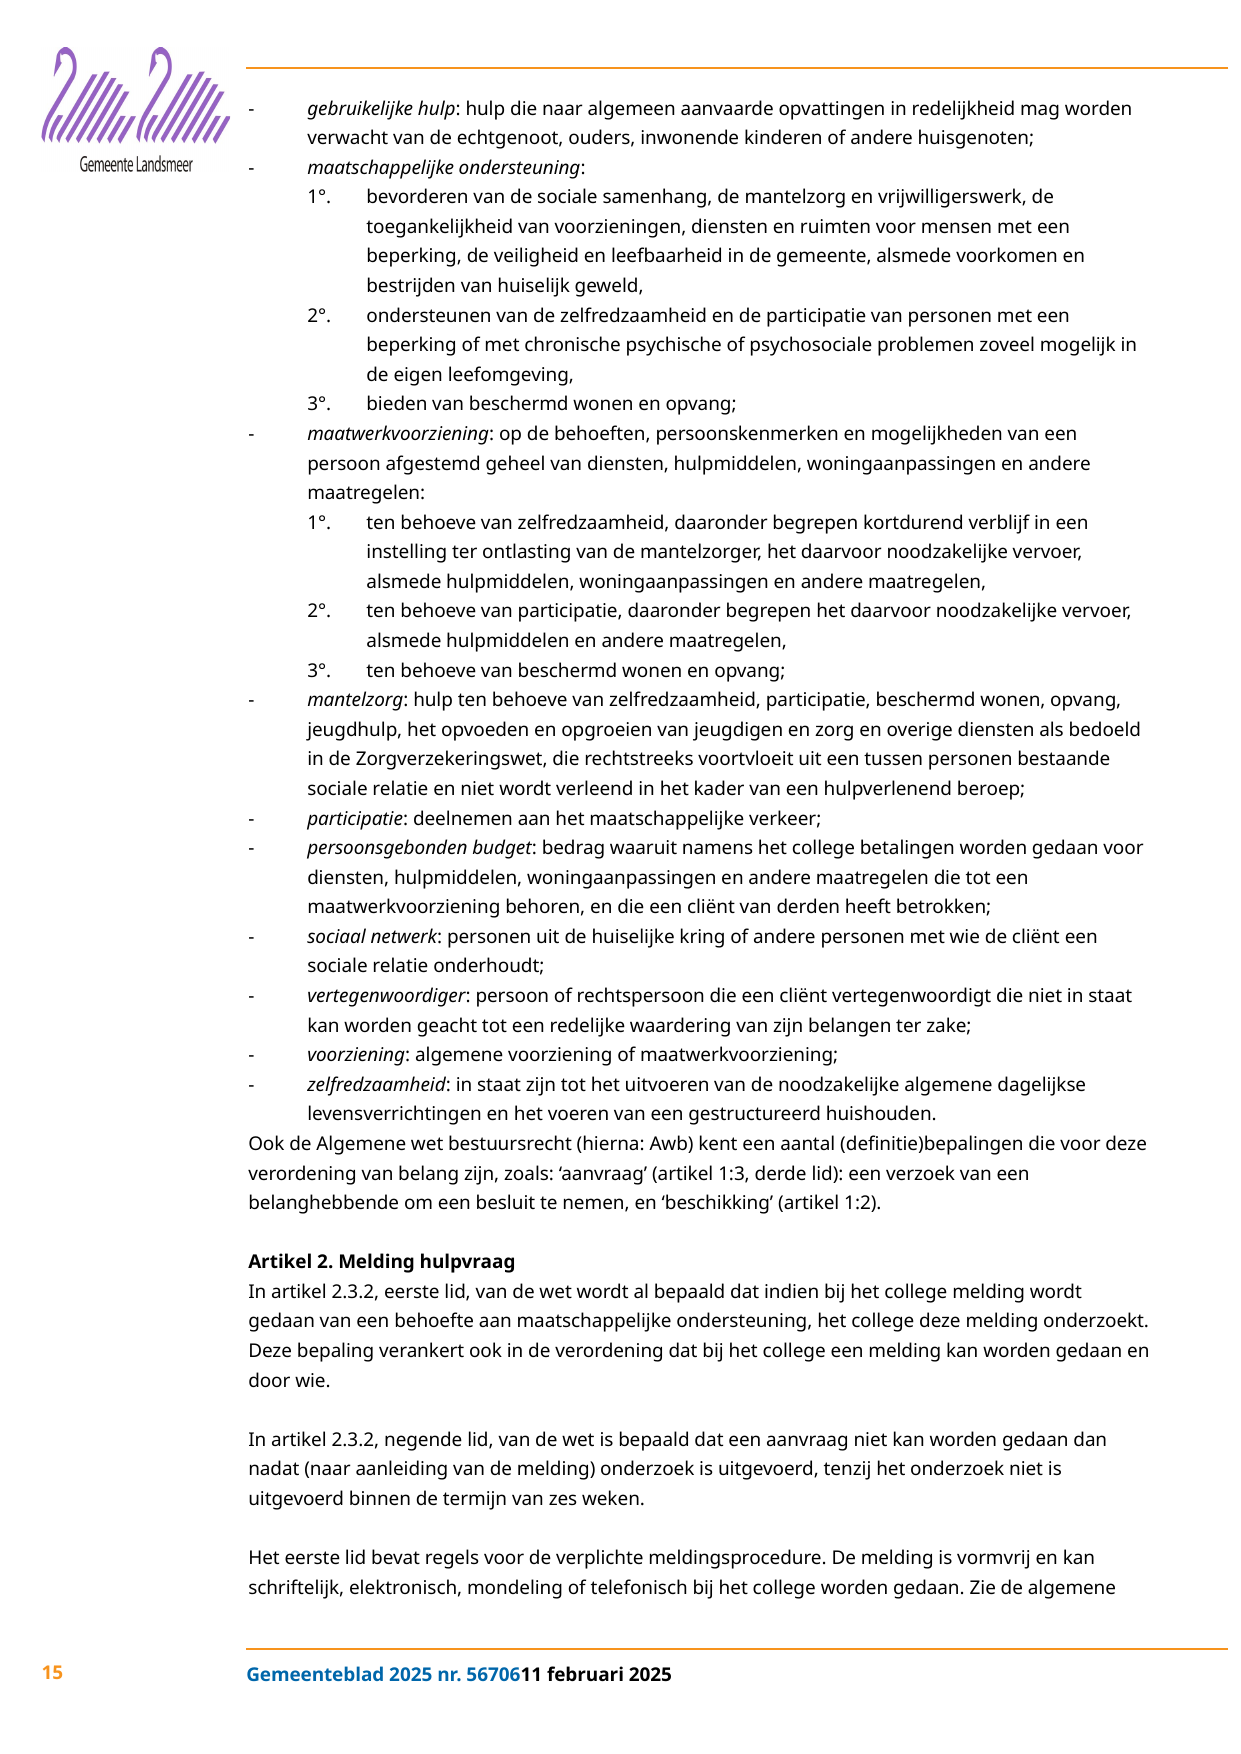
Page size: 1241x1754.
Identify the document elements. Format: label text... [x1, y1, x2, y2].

list maatschappelijke ondersteuning: [248, 154, 1152, 180]
list ten behoeve van participatie, daaronder begrepen het daarvoor noodzakelijke vervoer, alsmede hulpmiddelen en andere maatregelen, [307, 598, 1152, 653]
text In artikel 2.3.2, eerste lid, van de wet wordt al bepaald dat indien bij het college melding wordt gedaan van een behoefte aan maatschappelijke ondersteuning, het college deze melding onderzoekt. Deze bepaling verankert ook in de verordening dat bij het college een melding kan worden gedaan en door wie. [248, 1278, 1152, 1393]
list mantelzorg: hulp ten behoeve van zelfredzaamheid, participatie, beschermd wonen, opvang, jeugdhulp, het opvoeden en opgroeien van jeugdigen en zorg en overige diensten als bedoeld in de Zorgverzekeringswet, die rechtstreeks voortvloeit uit een tussen personen bestaande sociale relatie en niet wordt verleend in het kader van een hulpverlenend beroep; [248, 686, 1152, 801]
list zelfredzaamheid: in staat zijn tot het uitvoeren van de noodzakelijke algemene dagelijkse levensverrichtingen en het voeren van een gestructureerd huishouden. [248, 1071, 1152, 1126]
list maatwerkvoorziening: op de behoeften, persoonskenmerken en mogelijkheden van een persoon afgestemd geheel van diensten, hulpmiddelen, woningaanpassingen en andere maatregelen: [248, 420, 1152, 505]
text Artikel 2. Melding hulpvraag [248, 1248, 1152, 1274]
list bieden van beschermd wonen en opvang; [307, 391, 1152, 416]
list participatie: deelnemen aan het maatschappelijke verkeer; [248, 805, 1152, 831]
text Ook de Algemene wet bestuursrecht (hierna: Awb) kent een aantal (definitie)bepalingen die voor deze verordening van belang zijn, zoals: ‘aanvraag’ (artikel 1:3, derde lid): een verzoek van een belanghebbende om een besluit te nemen, en ‘beschikking’ (artikel 1:2). [248, 1130, 1152, 1215]
list bevorderen van de sociale samenhang, de mantelzorg en vrijwilligerswerk, de toegankelijkheid van voorzieningen, diensten en ruimten voor mensen met een beperking, de veiligheid en leefbaarheid in de gemeente, alsmede voorkomen en bestrijden van huiselijk geweld, [307, 183, 1152, 298]
list gebruikelijke hulp: hulp die naar algemeen aanvaarde opvattingen in redelijkheid mag worden verwacht van de echtgenoot, ouders, inwonende kinderen of andere huisgenoten; [248, 95, 1152, 150]
list ondersteunen van de zelfredzaamheid en de participatie van personen met een beperking of met chronische psychische of psychosociale problemen zoveel mogelijk in de eigen leefomgeving, [307, 302, 1152, 387]
list ten behoeve van zelfredzaamheid, daaronder begrepen kortdurend verblijf in een instelling ter ontlasting van de mantelzorger, het daarvoor noodzakelijke vervoer, alsmede hulpmiddelen, woningaanpassingen en andere maatregelen, [307, 509, 1152, 594]
picture [41, 47, 231, 172]
list voorziening: algemene voorziening of maatwerkvoorziening; [248, 1041, 1152, 1067]
list vertegenwoordiger: persoon of rechtspersoon die een cliënt vertegenwoordigt die niet in staat kan worden geacht tot een redelijke waardering van zijn belangen ter zake; [248, 982, 1152, 1038]
list sociaal netwerk: personen uit de huiselijke kring of andere personen met wie de cliënt een sociale relatie onderhoudt; [248, 923, 1152, 978]
text In artikel 2.3.2, negende lid, van de wet is bepaald dat een aanvraag niet kan worden gedaan dan nadat (naar aanleiding van de melding) onderzoek is uitgevoerd, tenzij het onderzoek niet is uitgevoerd binnen de termijn van zes weken. [248, 1426, 1152, 1511]
list persoonsgebonden budget: bedrag waaruit namens het college betalingen worden gedaan voor diensten, hulpmiddelen, woningaanpassingen en andere maatregelen die tot een maatwerkvoorziening behoren, en die een cliënt van derden heeft betrokken; [248, 834, 1152, 919]
list ten behoeve van beschermd wonen en opvang; [307, 657, 1152, 683]
text Het eerste lid bevat regels voor de verplichte meldingsprocedure. De melding is vormvrij en kan schriftelijk, elektronisch, mondeling of telefonisch bij het college worden gedaan. Zie de algemene [248, 1544, 1152, 1600]
